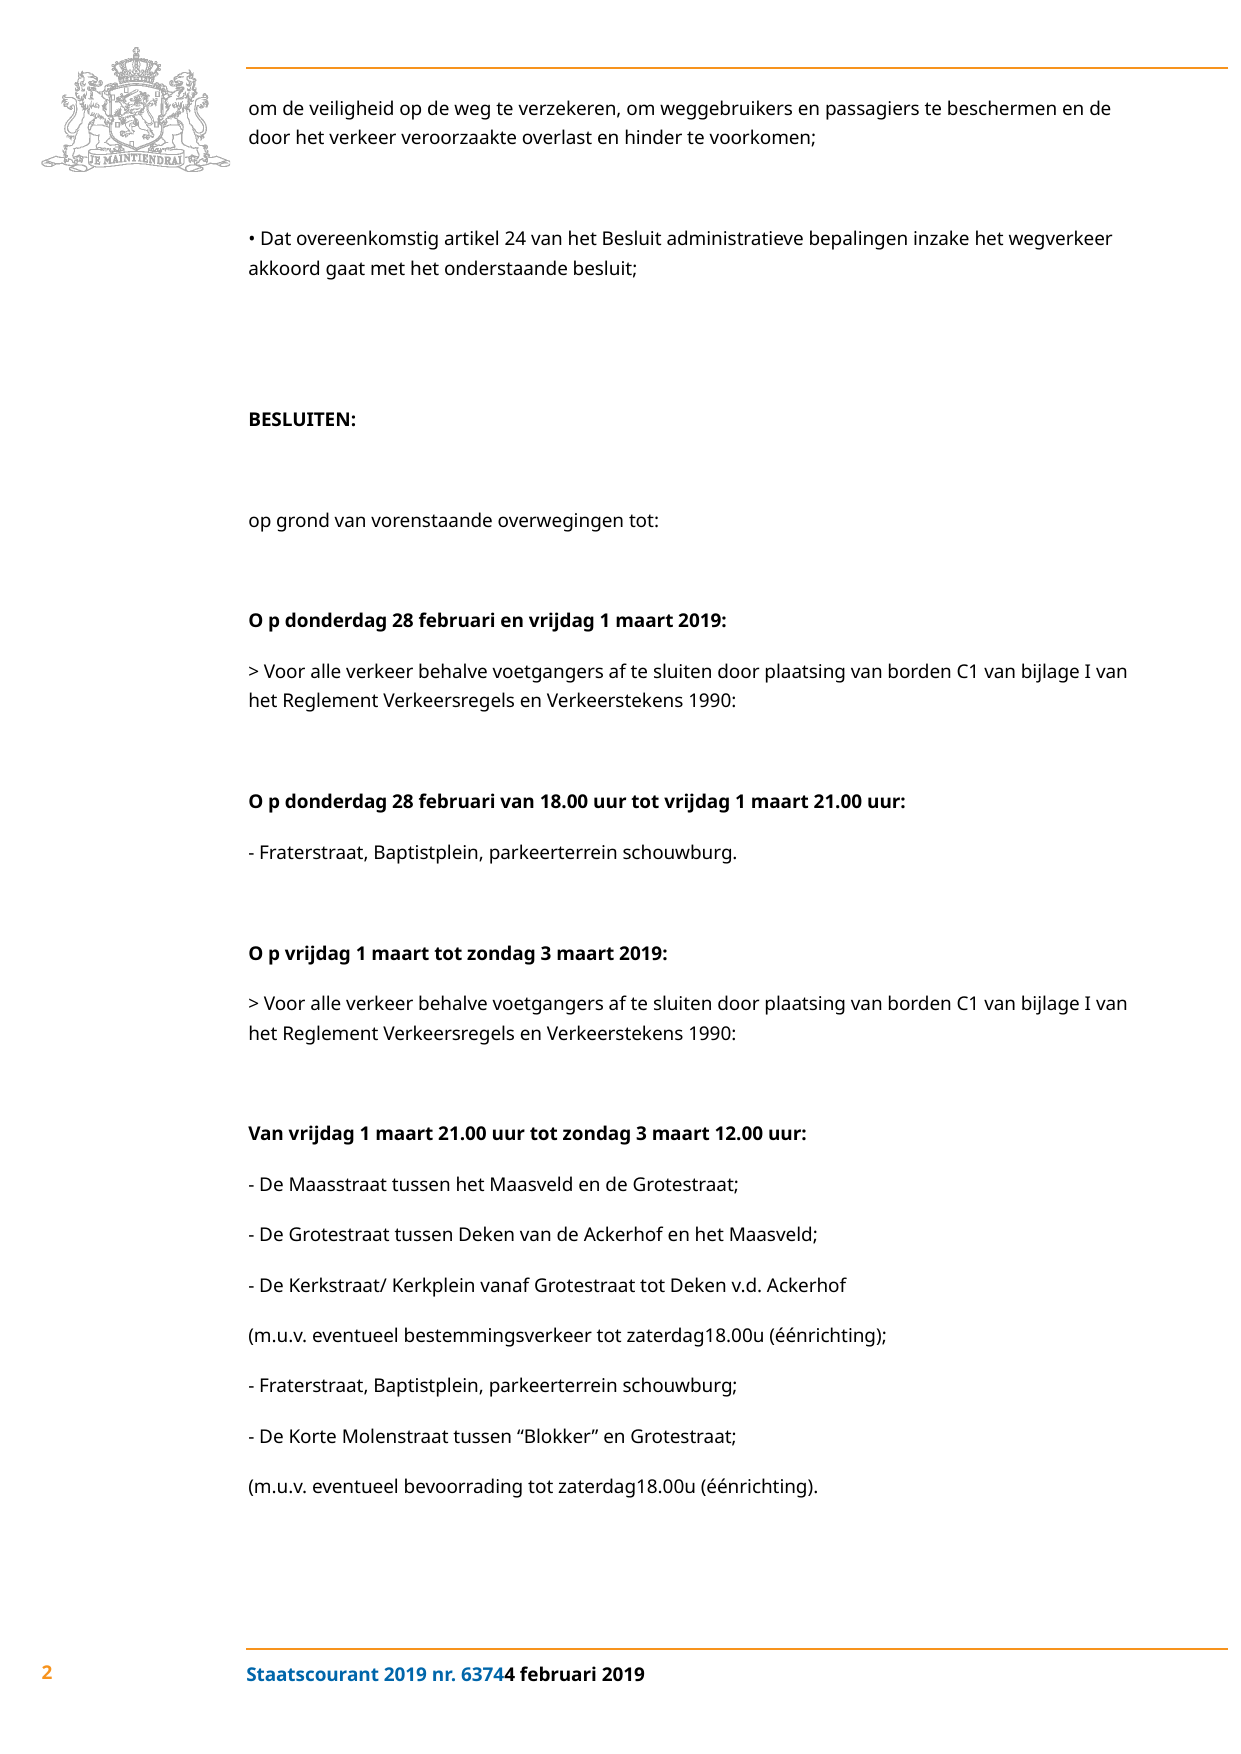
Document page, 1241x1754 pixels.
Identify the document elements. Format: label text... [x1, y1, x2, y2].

text BESLUITEN: [248, 406, 1152, 432]
text Van vrijdag 1 maart 21.00 uur tot zondag 3 maart 12.00 uur: [248, 1121, 1152, 1146]
text - De Korte Molenstraat tussen “Blokker” en Grotestraat; [248, 1423, 1152, 1449]
text - De Maasstraat tussen het Maasveld en de Grotestraat; [248, 1171, 1152, 1197]
text (m.u.v. eventueel bevoorrading tot zaterdag18.00u (éénrichting). [248, 1473, 1152, 1499]
text • Dat overeenkomstig artikel 24 van het Besluit administratieve bepalingen inzake het wegverkeer akkoord gaat met het onderstaande besluit; [248, 225, 1152, 281]
text O p donderdag 28 februari van 18.00 uur tot vrijdag 1 maart 21.00 uur: [248, 788, 1152, 814]
text op grond van vorenstaande overwegingen tot: [248, 507, 1152, 533]
text > Voor alle verkeer behalve voetgangers af te sluiten door plaatsing van borden C1 van bijlage I van het Reglement Verkeersregels en Verkeerstekens 1990: [248, 990, 1152, 1046]
text om de veiligheid op de weg te verzekeren, om weggebruikers en passagiers te beschermen en de door het verkeer veroorzaakte overlast en hinder te voorkomen; [248, 95, 1152, 150]
picture [41, 47, 231, 172]
text - Fraterstraat, Baptistplein, parkeerterrein schouwburg; [248, 1373, 1152, 1398]
text - De Kerkstraat/ Kerkplein vanaf Grotestraat tot Deken v.d. Ackerhof [248, 1272, 1152, 1298]
text (m.u.v. eventueel bestemmingsverkeer tot zaterdag18.00u (éénrichting); [248, 1322, 1152, 1348]
text - De Grotestraat tussen Deken van de Ackerhof en het Maasveld; [248, 1221, 1152, 1247]
text O p donderdag 28 februari en vrijdag 1 maart 2019: [248, 608, 1152, 633]
text O p vrijdag 1 maart tot zondag 3 maart 2019: [248, 940, 1152, 966]
text > Voor alle verkeer behalve voetgangers af te sluiten door plaatsing van borden C1 van bijlage I van het Reglement Verkeersregels en Verkeerstekens 1990: [248, 658, 1152, 713]
text - Fraterstraat, Baptistplein, parkeerterrein schouwburg. [248, 839, 1152, 865]
